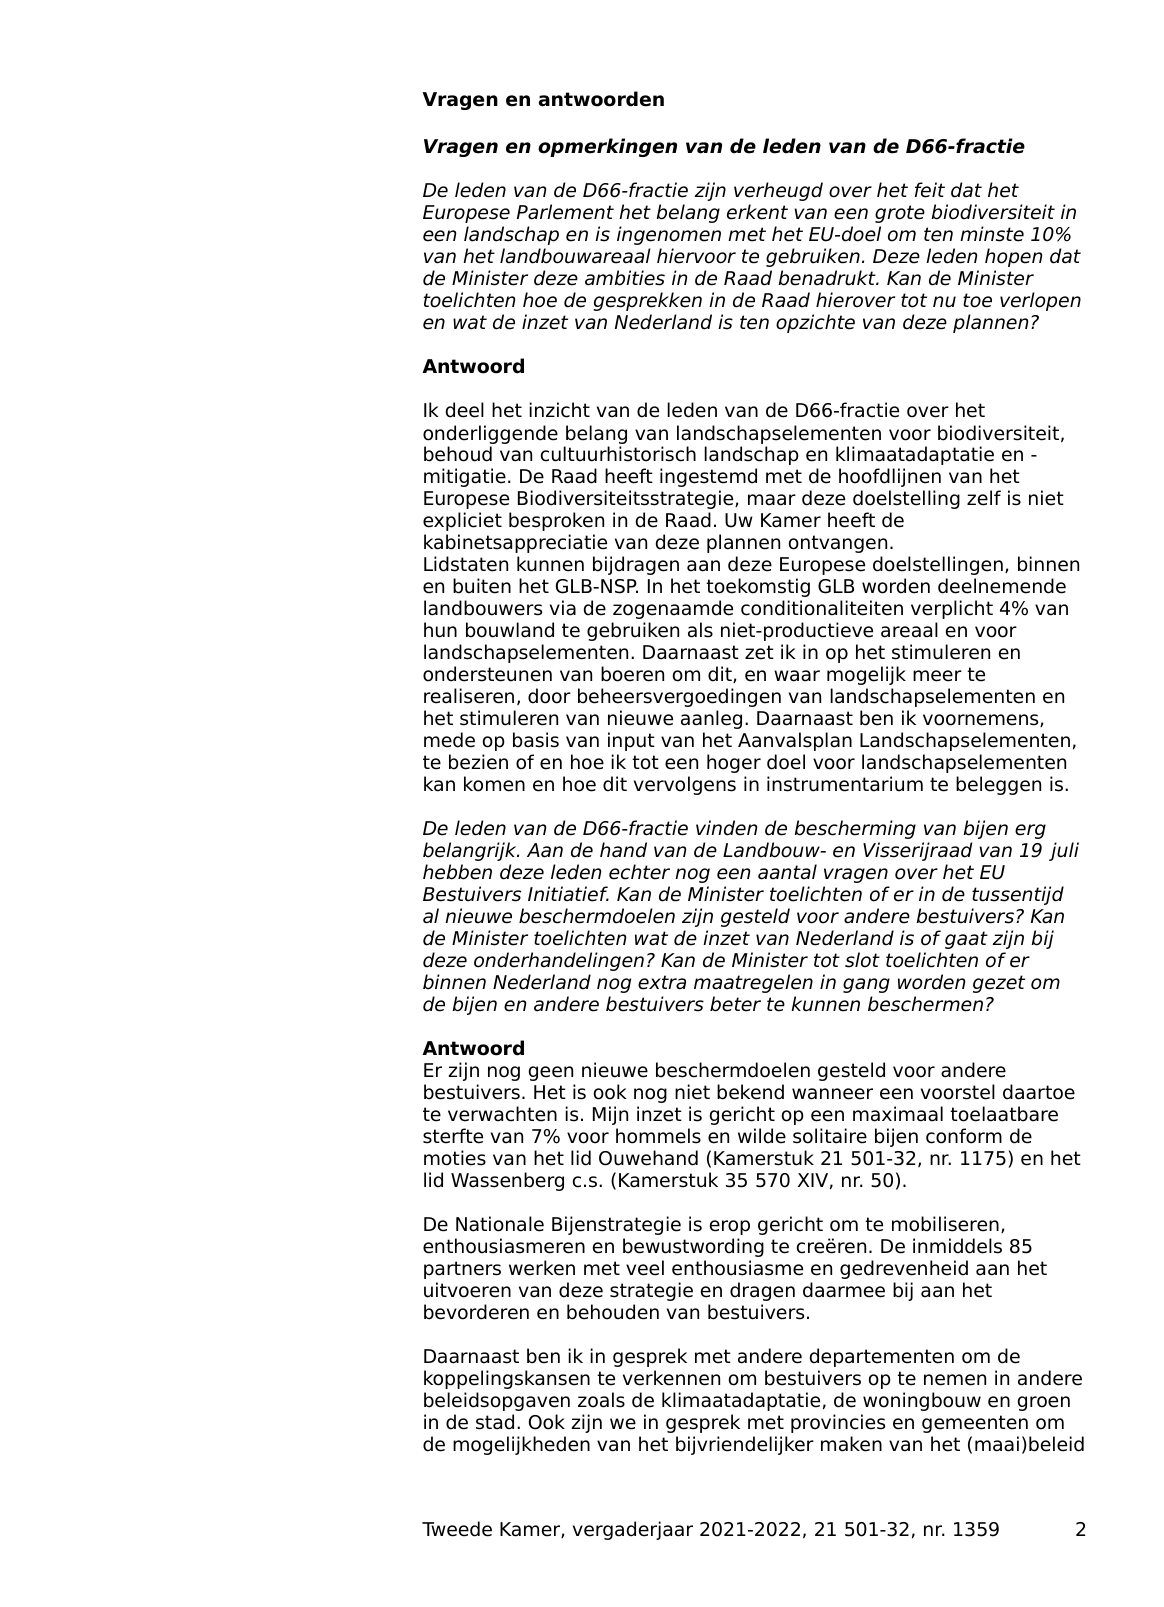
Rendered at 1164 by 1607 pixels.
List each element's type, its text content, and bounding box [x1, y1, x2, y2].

text Daarnaast ben ik in gesprek met andere departementen om de koppelingskansen te verkennen om bestuivers op te nemen in andere beleidsopgaven zoals de klimaatadaptatie, de woningbouw en groen in de stad. Ook zijn we in gesprek met provincies en gemeenten om de mogelijkheden van het bijvriendelijker maken van het (maai)beleid [422, 1346, 1087, 1456]
subtitle Antwoord [422, 1038, 1087, 1060]
subtitle Vragen en opmerkingen van de leden van de D66-fractie [422, 136, 1087, 158]
subtitle Antwoord [422, 356, 1087, 378]
subtitle Vragen en antwoorden [422, 89, 1087, 111]
text De Nationale Bijenstrategie is erop gericht om te mobiliseren, enthousiasmeren en bewustwording te creëren. De inmiddels 85 partners werken met veel enthousiasme en gedrevenheid aan het uitvoeren van deze strategie en dragen daarmee bij aan het bevorderen en behouden van bestuivers. [422, 1214, 1087, 1324]
text De leden van de D66-fractie zijn verheugd over het feit dat het Europese Parlement het belang erkent van een grote biodiversiteit in een landschap en is ingenomen met het EU-doel om ten minste 10% van het landbouwareaal hiervoor te gebruiken. Deze leden hopen dat de Minister deze ambities in de Raad benadrukt. Kan de Minister toelichten hoe de gesprekken in de Raad hierover tot nu toe verlopen en wat de inzet van Nederland is ten opzichte van deze plannen? [422, 180, 1087, 334]
text De leden van de D66-fractie vinden de bescherming van bijen erg belangrijk. Aan de hand van de Landbouw- en Visserijraad van 19 juli hebben deze leden echter nog een aantal vragen over het EU Bestuivers Initiatief. Kan de Minister toelichten of er in de tussentijd al nieuwe beschermdoelen zijn gesteld voor andere bestuivers? Kan de Minister toelichten wat de inzet van Nederland is of gaat zijn bij deze onderhandelingen? Kan de Minister tot slot toelichten of er binnen Nederland nog extra maatregelen in gang worden gezet om de bijen en andere bestuivers beter te kunnen beschermen? [422, 818, 1087, 1016]
text Er zijn nog geen nieuwe beschermdoelen gesteld voor andere bestuivers. Het is ook nog niet bekend wanneer een voorstel daartoe te verwachten is. Mijn inzet is gericht op een maximaal toelaatbare sterfte van 7% voor hommels en wilde solitaire bijen conform de moties van het lid Ouwehand (Kamerstuk 21 501-32, nr. 1175) en het lid Wassenberg c.s. (Kamerstuk 35 570 XIV, nr. 50). [422, 1060, 1087, 1192]
text Ik deel het inzicht van de leden van de D66-fractie over het onderliggende belang van landschapselementen voor biodiversiteit, behoud van cultuurhistorisch landschap en klimaatadaptatie en -mitigatie. De Raad heeft ingestemd met de hoofdlijnen van het Europese Biodiversiteitsstrategie, maar deze doelstelling zelf is niet expliciet besproken in de Raad. Uw Kamer heeft de kabinetsappreciatie van deze plannen ontvangen. [422, 400, 1087, 554]
text Lidstaten kunnen bijdragen aan deze Europese doelstellingen, binnen en buiten het GLB-NSP. In het toekomstig GLB worden deelnemende landbouwers via de zogenaamde conditionaliteiten verplicht 4% van hun bouwland te gebruiken als niet-productieve areaal en voor landschapselementen. Daarnaast zet ik in op het stimuleren en ondersteunen van boeren om dit, en waar mogelijk meer te realiseren, door beheersvergoedingen van landschapselementen en het stimuleren van nieuwe aanleg. Daarnaast ben ik voornemens, mede op basis van input van het Aanvalsplan Landschapselementen, te bezien of en hoe ik tot een hoger doel voor landschapselementen kan komen en hoe dit vervolgens in instrumentarium te beleggen is. [422, 554, 1087, 796]
